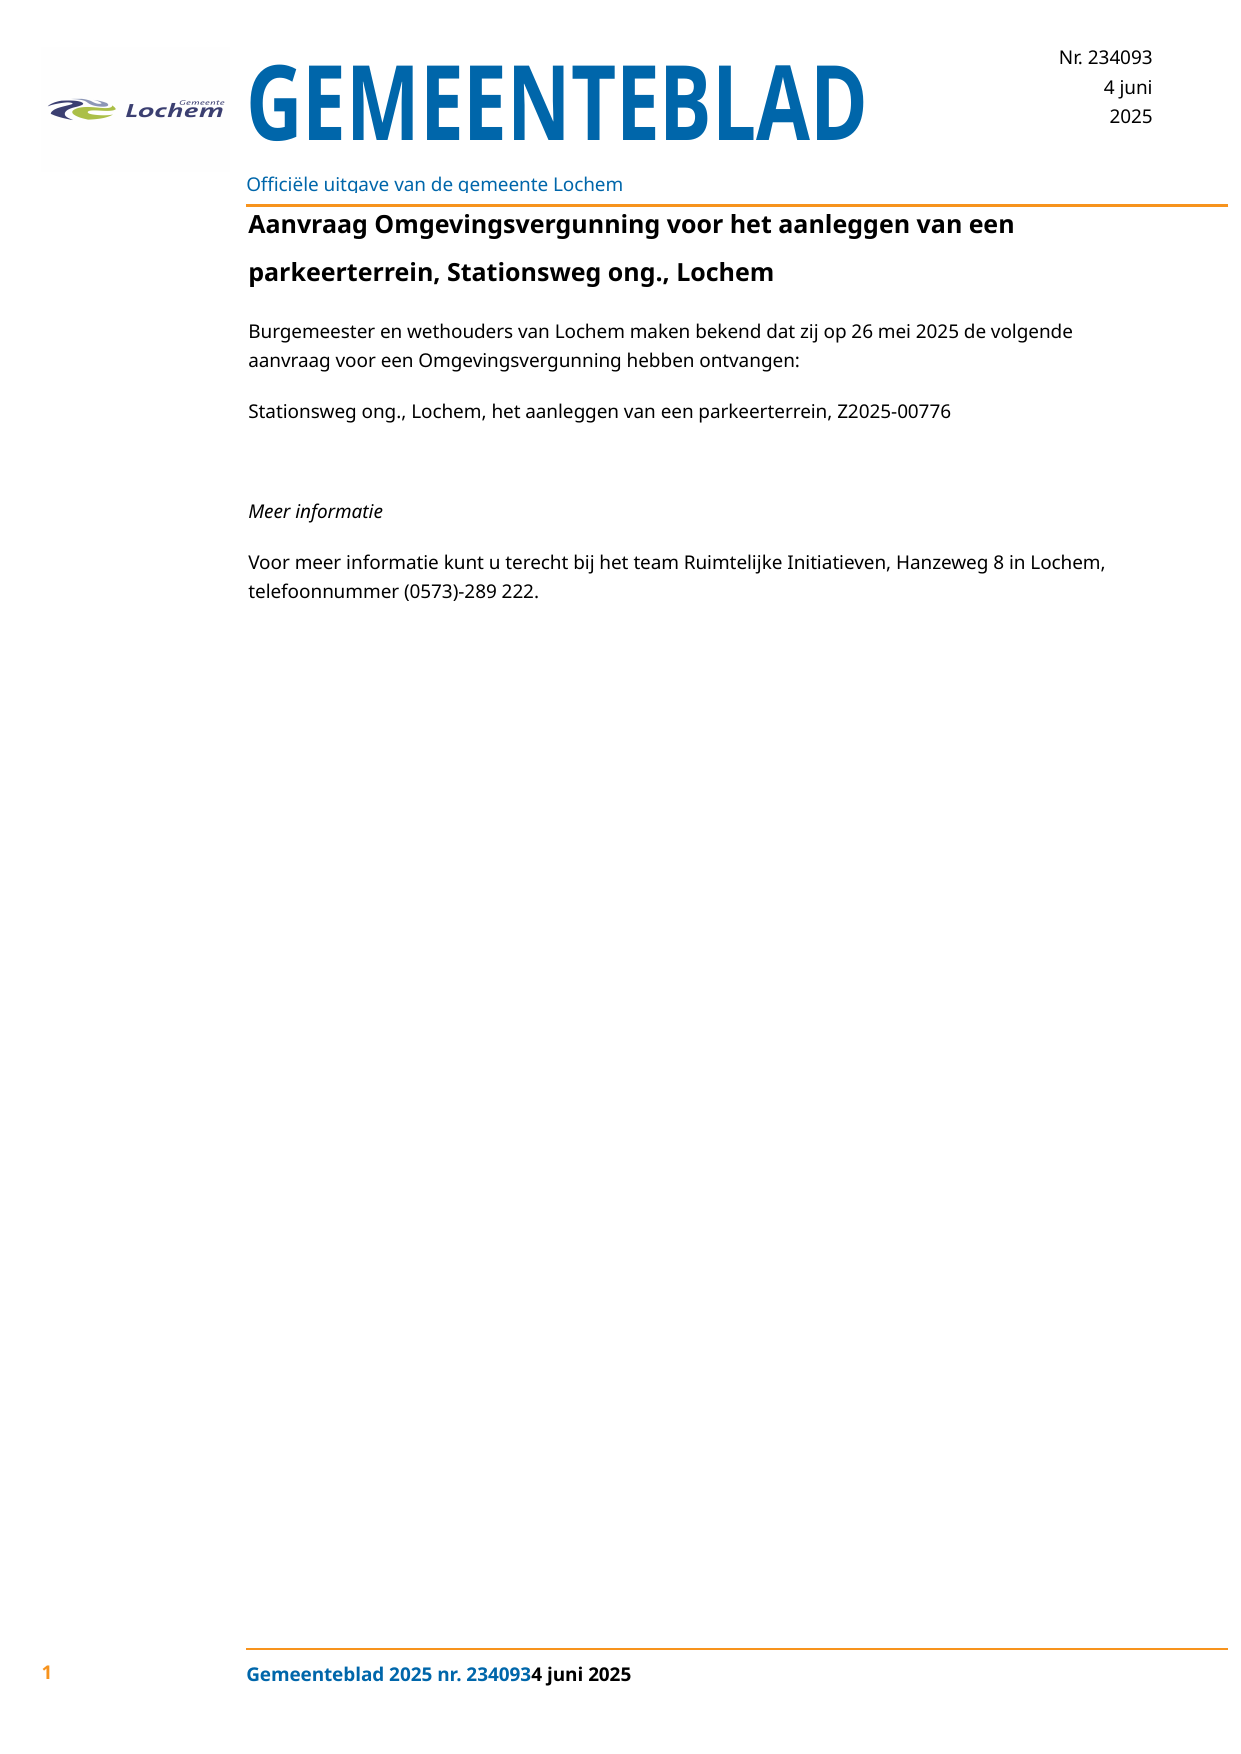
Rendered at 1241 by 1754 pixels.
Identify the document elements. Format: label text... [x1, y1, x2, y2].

text Voor meer informatie kunt u terecht bij het team Ruimtelijke Initiatieven, Hanzeweg 8 in Lochem, telefoonnummer (0573)-289 222. [248, 549, 1152, 604]
text Meer informatie [248, 499, 1152, 524]
text Burgemeester en wethouders van Lochem maken bekend dat zij op 26 mei 2025 de volgende aanvraag voor een Omgevingsvergunning hebben ontvangen: [248, 318, 1152, 373]
picture [41, 47, 231, 172]
text Stationsweg ong., Lochem, het aanleggen van een parkeerterrein, Z2025-00776 [248, 398, 1152, 424]
text Aanvraag Omgevingsvergunning voor het aanleggen van een parkeerterrein, Stationsweg ong., Lochem [248, 207, 1152, 288]
